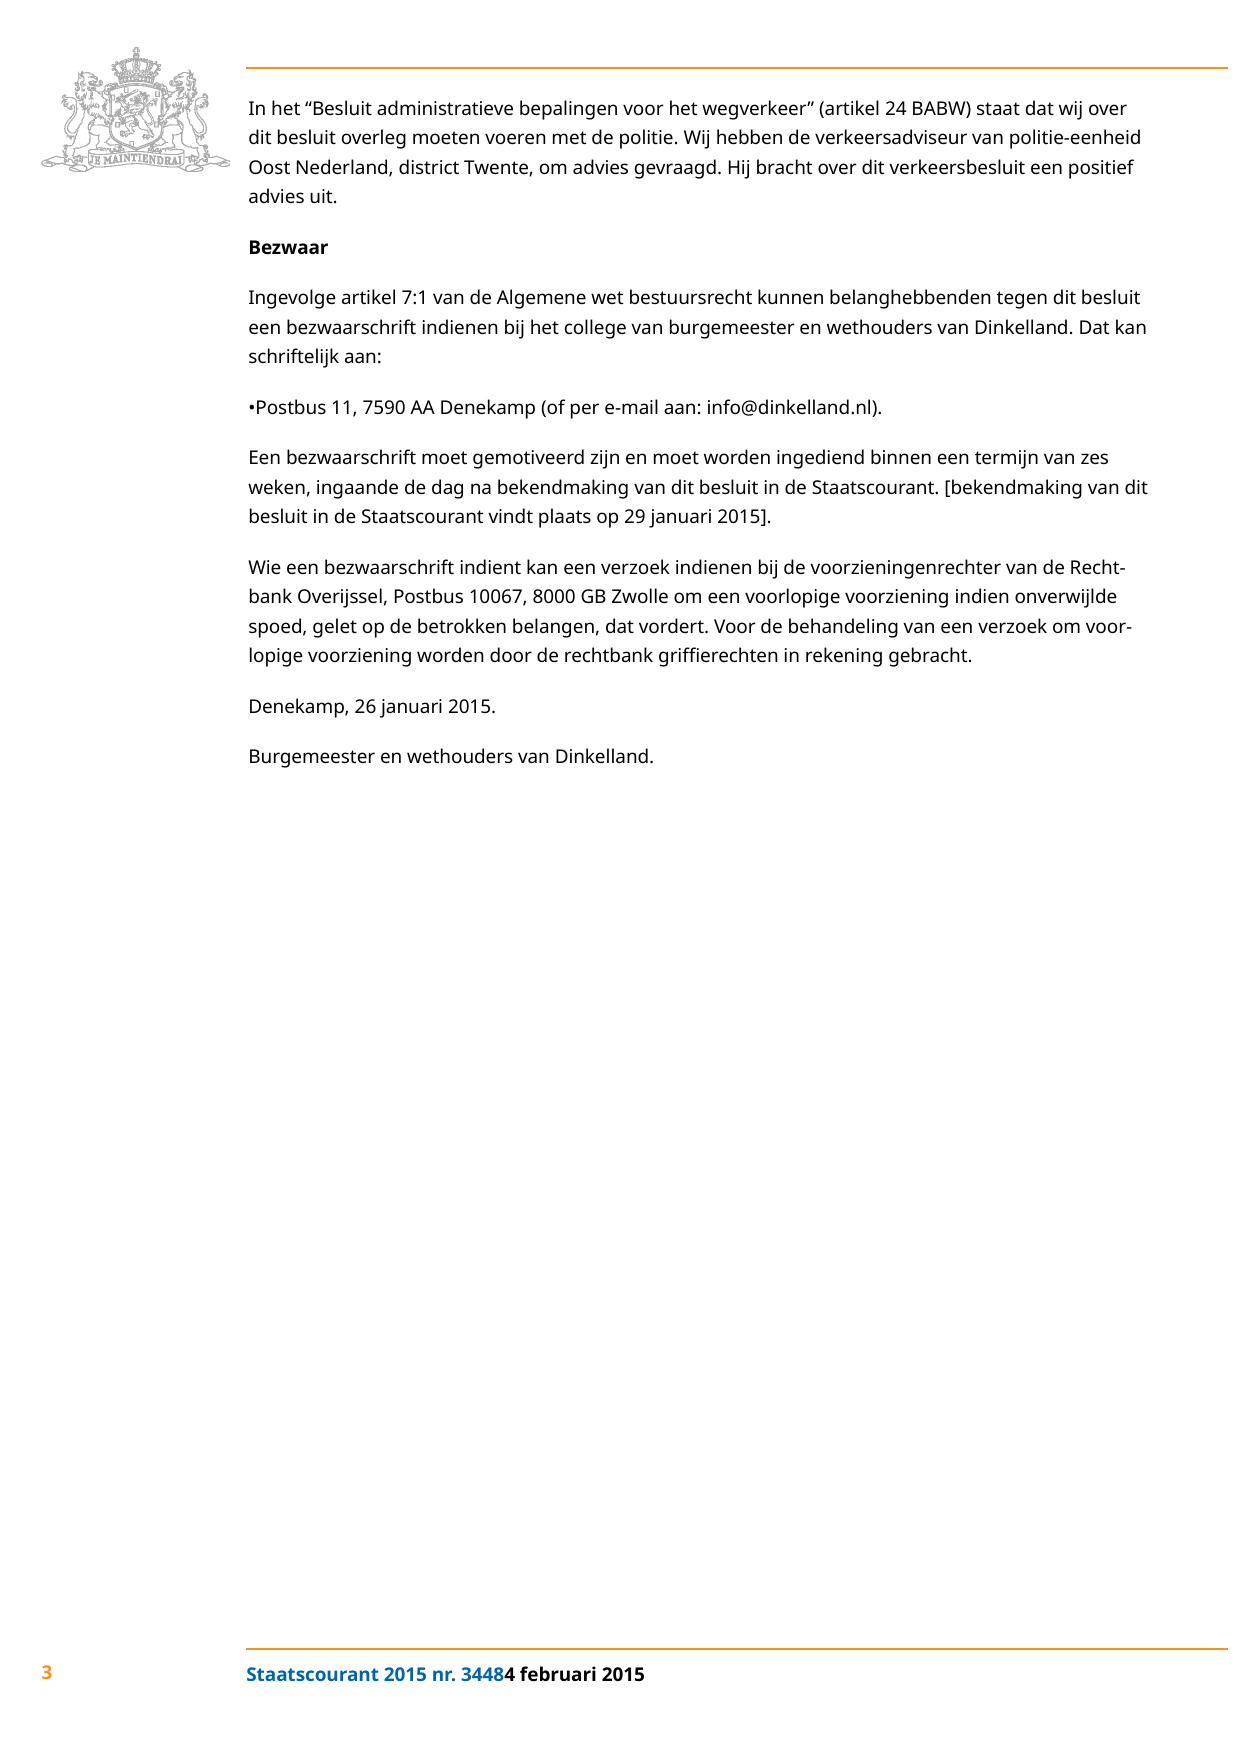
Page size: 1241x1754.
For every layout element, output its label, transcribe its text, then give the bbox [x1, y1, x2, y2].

text Een bezwaarschrift moet gemotiveerd zijn en moet worden ingediend binnen een termijn van zes weken, ingaande de dag na bekendmaking van dit besluit in de Staatscourant. [bekendmaking van dit besluit in de Staatscourant vindt plaats op 29 januari 2015]. [248, 444, 1152, 529]
text •Postbus 11, 7590 AA Denekamp (of per e-mail aan: info@dinkelland.nl). [248, 394, 1152, 420]
text Bezwaar [248, 234, 1152, 260]
text Wie een bezwaarschrift indient kan een verzoek indienen bij de voorzieningenrechter van de Recht-bank Overijssel, Postbus 10067, 8000 GB Zwolle om een voorlopige voorziening indien onverwijlde spoed, gelet op de betrokken belangen, dat vordert. Voor de behandeling van een verzoek om voor-lopige voorziening worden door de rechtbank griffierechten in rekening gebracht. [248, 554, 1152, 668]
text Ingevolge artikel 7:1 van de Algemene wet bestuursrecht kunnen belanghebbenden tegen dit besluit een bezwaarschrift indienen bij het college van burgemeester en wethouders van Dinkelland. Dat kan schriftelijk aan: [248, 284, 1152, 369]
text Denekamp, 26 januari 2015. [248, 693, 1152, 719]
picture [41, 47, 231, 172]
text In het “Besluit administratieve bepalingen voor het wegverkeer” (artikel 24 BABW) staat dat wij over dit besluit overleg moeten voeren met de politie. Wij hebben de verkeersadviseur van politie-eenheid Oost Nederland, district Twente, om advies gevraagd. Hij bracht over dit verkeersbesluit een positief advies uit. [248, 95, 1152, 209]
text Burgemeester en wethouders van Dinkelland. [248, 743, 1152, 769]
